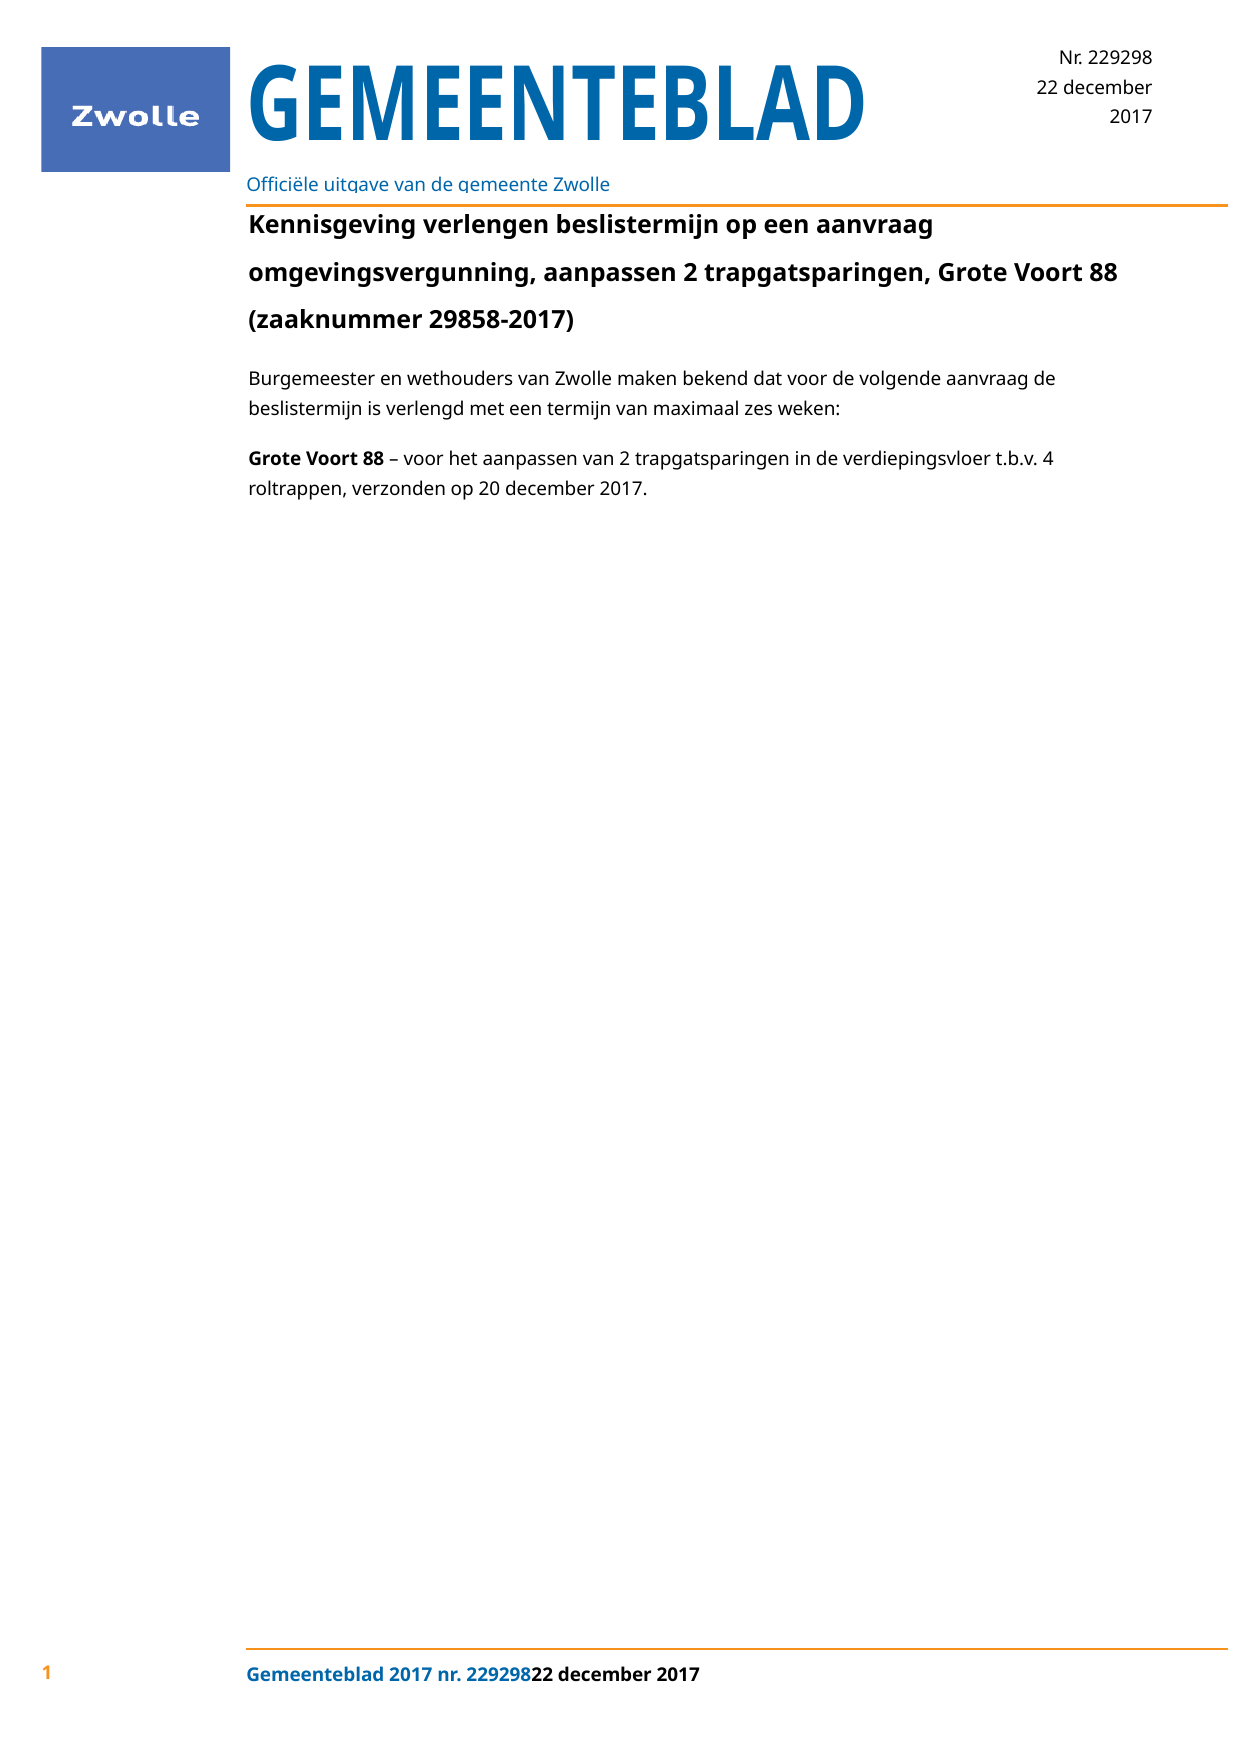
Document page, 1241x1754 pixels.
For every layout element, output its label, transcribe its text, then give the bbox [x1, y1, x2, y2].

text Grote Voort 88 – voor het aanpassen van 2 trapgatsparingen in de verdiepingsvloer t.b.v. 4 roltrappen, verzonden op 20 december 2017. [248, 446, 1152, 501]
text Burgemeester en wethouders van Zwolle maken bekend dat voor de volgende aanvraag de beslistermijn is verlengd met een termijn van maximaal zes weken: [248, 366, 1152, 421]
picture [41, 47, 231, 172]
text Kennisgeving verlengen beslistermijn op een aanvraag omgevingsvergunning, aanpassen 2 trapgatsparingen, Grote Voort 88 (zaaknummer 29858-2017) [248, 207, 1152, 336]
